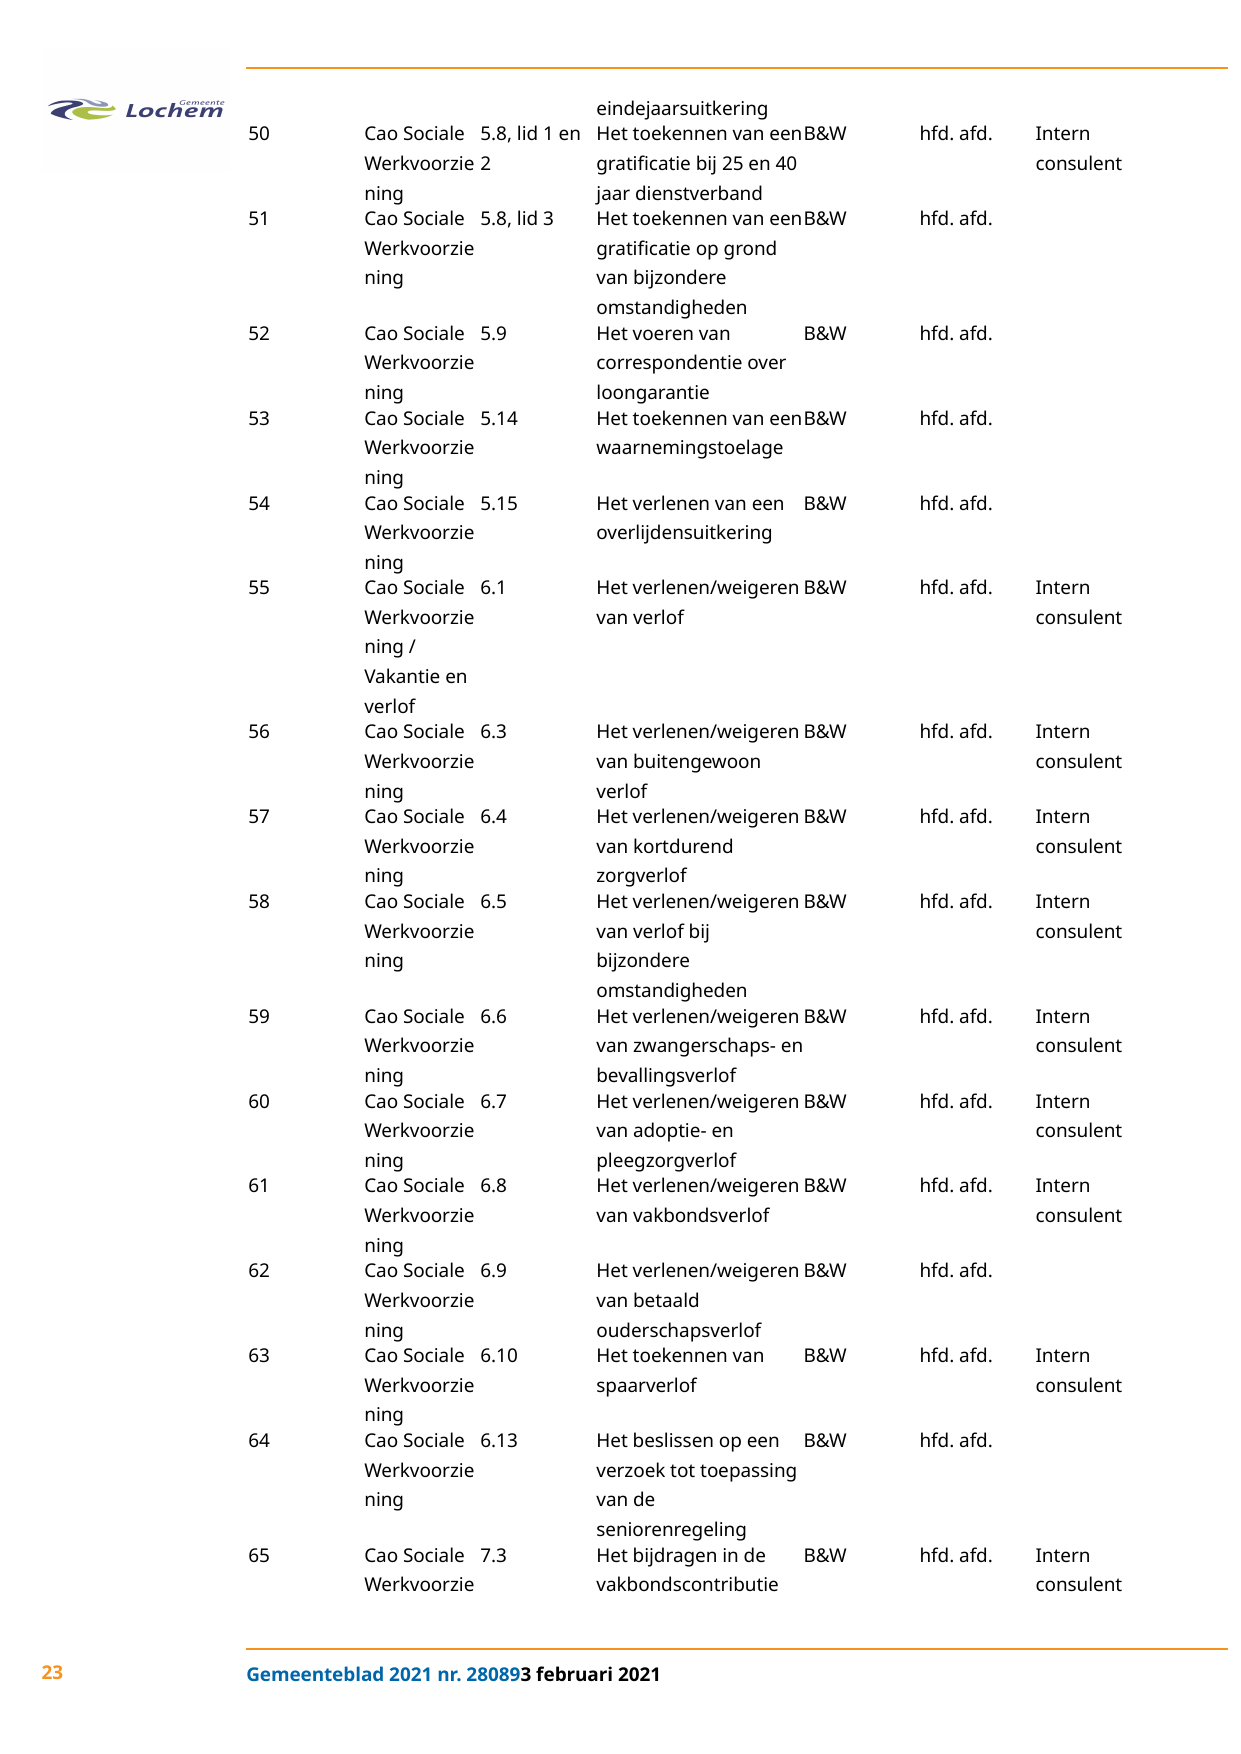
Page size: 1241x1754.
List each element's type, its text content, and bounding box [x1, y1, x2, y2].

table_cell [1035, 1428, 1152, 1542]
table_cell Intern consulent [1035, 575, 1152, 719]
table_cell B&W [803, 320, 919, 405]
table_cell B&W [803, 1003, 919, 1088]
table_cell 60 [248, 1088, 364, 1173]
table_cell B&W [803, 719, 919, 803]
table_cell 6.3 [480, 719, 596, 803]
table_cell 7.3 [480, 1542, 596, 1597]
table_cell Cao Sociale Werkvoorziening [364, 719, 480, 803]
table_cell 6.7 [480, 1088, 596, 1173]
table_cell hfd. afd. [919, 1173, 1035, 1258]
table_cell hfd. afd. [919, 575, 1035, 719]
table_cell 52 [248, 320, 364, 405]
table_cell Cao Sociale Werkvoorziening [364, 320, 480, 405]
table_cell 6.10 [480, 1343, 596, 1427]
table_cell eindejaarsuitkering [596, 95, 803, 121]
table_cell 61 [248, 1173, 364, 1258]
table_cell Intern consulent [1035, 804, 1152, 888]
table_cell Cao Sociale Werkvoorziening [364, 1428, 480, 1542]
table_cell 51 [248, 205, 364, 320]
table_cell B&W [803, 405, 919, 490]
table_cell hfd. afd. [919, 1088, 1035, 1173]
table_cell Cao Sociale Werkvoorziening / Vakantie en verlof [364, 575, 480, 719]
table_cell Het verlenen/weigeren van vakbondsverlof [596, 1173, 803, 1258]
table_cell 5.14 [480, 405, 596, 490]
table_cell Intern consulent [1035, 1173, 1152, 1258]
table_cell 63 [248, 1343, 364, 1427]
table_cell 58 [248, 889, 364, 1003]
table_cell B&W [803, 490, 919, 574]
table_cell 53 [248, 405, 364, 490]
table_cell Het toekennen van een gratificatie op grond van bijzondere omstandigheden [596, 205, 803, 320]
table_cell Het bijdragen in de vakbondscontributie [596, 1542, 803, 1597]
table_cell 6.4 [480, 804, 596, 888]
table_cell 5.15 [480, 490, 596, 574]
table_cell Cao Sociale Werkvoorziening [364, 1088, 480, 1173]
table_cell 50 [248, 121, 364, 205]
table_cell 6.9 [480, 1258, 596, 1342]
table_cell B&W [803, 1542, 919, 1597]
table_cell Intern consulent [1035, 1088, 1152, 1173]
table_cell B&W [803, 1173, 919, 1258]
table_cell Het verlenen van een overlijdensuitkering [596, 490, 803, 574]
table_cell Cao Sociale Werkvoorzie [364, 1542, 480, 1597]
table_cell Cao Sociale Werkvoorziening [364, 1343, 480, 1427]
table_cell Cao Sociale Werkvoorziening [364, 1258, 480, 1342]
table_cell hfd. afd. [919, 490, 1035, 574]
table_cell Het verlenen/weigeren van buitengewoon verlof [596, 719, 803, 803]
table_cell Het verlenen/weigeren van zwangerschaps- en bevallingsverlof [596, 1003, 803, 1088]
table_cell 5.9 [480, 320, 596, 405]
table_cell 64 [248, 1428, 364, 1542]
table_cell B&W [803, 1258, 919, 1342]
table_cell 59 [248, 1003, 364, 1088]
table_cell Het verlenen/weigeren van verlof bij bijzondere omstandigheden [596, 889, 803, 1003]
table_cell [1035, 405, 1152, 490]
table_cell B&W [803, 205, 919, 320]
table_cell [364, 95, 480, 121]
table_cell [1035, 95, 1152, 121]
table_cell Cao Sociale Werkvoorziening [364, 1173, 480, 1258]
table_cell Het toekennen van een waarnemingstoelage [596, 405, 803, 490]
table_cell [803, 95, 919, 121]
table_cell hfd. afd. [919, 121, 1035, 205]
table_cell Het verlenen/weigeren van betaald ouderschapsverlof [596, 1258, 803, 1342]
table_cell hfd. afd. [919, 205, 1035, 320]
table_cell Het voeren van correspondentie over loongarantie [596, 320, 803, 405]
table_cell Het verlenen/weigeren van verlof [596, 575, 803, 719]
table_cell 5.8, lid 3 [480, 205, 596, 320]
table_cell 6.8 [480, 1173, 596, 1258]
table_cell Intern consulent [1035, 1343, 1152, 1427]
table_cell B&W [803, 121, 919, 205]
table_cell 6.13 [480, 1428, 596, 1542]
table_cell Intern consulent [1035, 1003, 1152, 1088]
table_cell Cao Sociale Werkvoorziening [364, 1003, 480, 1088]
table_cell hfd. afd. [919, 1003, 1035, 1088]
table_cell hfd. afd. [919, 719, 1035, 803]
table_cell 6.1 [480, 575, 596, 719]
table_cell [919, 95, 1035, 121]
table_cell [248, 95, 364, 121]
table_cell [1035, 1258, 1152, 1342]
table_cell B&W [803, 575, 919, 719]
table_cell 62 [248, 1258, 364, 1342]
table_cell 54 [248, 490, 364, 574]
table_cell Het verlenen/weigeren van adoptie- en pleegzorgverlof [596, 1088, 803, 1173]
table_cell hfd. afd. [919, 1428, 1035, 1542]
table_cell Intern consulent [1035, 1542, 1152, 1597]
table_cell Intern consulent [1035, 719, 1152, 803]
table_cell Het verlenen/weigeren van kortdurend zorgverlof [596, 804, 803, 888]
table_cell Cao Sociale Werkvoorziening [364, 889, 480, 1003]
table_cell Cao Sociale Werkvoorziening [364, 804, 480, 888]
table_cell hfd. afd. [919, 804, 1035, 888]
table_cell B&W [803, 1088, 919, 1173]
table_cell B&W [803, 1343, 919, 1427]
table_cell Cao Sociale Werkvoorziening [364, 121, 480, 205]
table_cell Cao Sociale Werkvoorziening [364, 205, 480, 320]
table_cell 55 [248, 575, 364, 719]
table_cell hfd. afd. [919, 405, 1035, 490]
table_cell hfd. afd. [919, 889, 1035, 1003]
table_cell Cao Sociale Werkvoorziening [364, 490, 480, 574]
table_cell B&W [803, 1428, 919, 1542]
table_cell Intern consulent [1035, 121, 1152, 205]
table_cell 57 [248, 804, 364, 888]
table_cell [1035, 490, 1152, 574]
table_cell [480, 95, 596, 121]
table_cell Het toekennen van een gratificatie bij 25 en 40 jaar dienstverband [596, 121, 803, 205]
table_cell 6.5 [480, 889, 596, 1003]
table_cell 6.6 [480, 1003, 596, 1088]
table_cell 56 [248, 719, 364, 803]
table_cell hfd. afd. [919, 1258, 1035, 1342]
table_cell 65 [248, 1542, 364, 1597]
table_cell B&W [803, 804, 919, 888]
table_cell [1035, 320, 1152, 405]
table_cell 5.8, lid 1 en 2 [480, 121, 596, 205]
table_cell [1035, 205, 1152, 320]
picture [41, 47, 231, 172]
table_cell B&W [803, 889, 919, 1003]
table_cell hfd. afd. [919, 320, 1035, 405]
table_cell hfd. afd. [919, 1343, 1035, 1427]
table_cell Het toekennen van spaarverlof [596, 1343, 803, 1427]
table_cell Cao Sociale Werkvoorziening [364, 405, 480, 490]
table_cell hfd. afd. [919, 1542, 1035, 1597]
table_cell Het beslissen op een verzoek tot toepassing van de seniorenregeling [596, 1428, 803, 1542]
table_cell Intern consulent [1035, 889, 1152, 1003]
